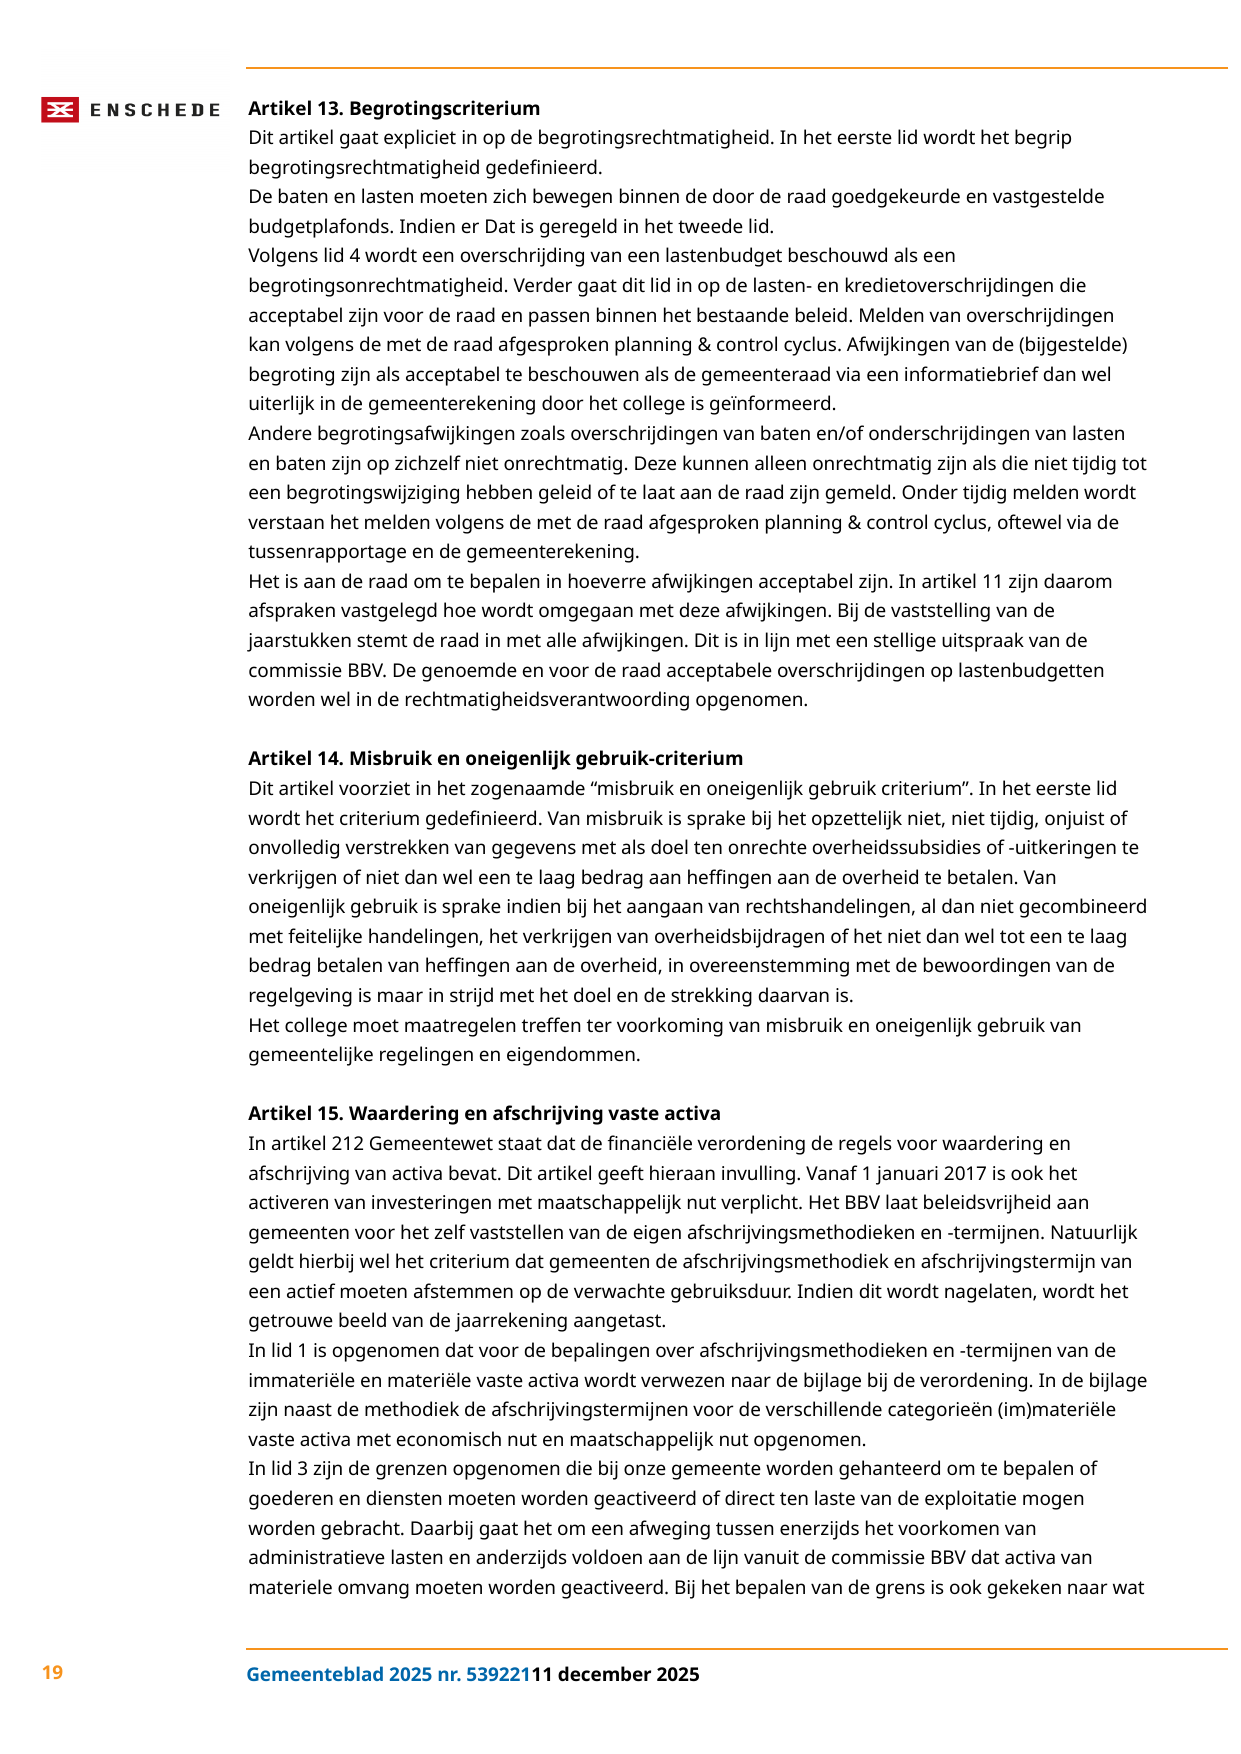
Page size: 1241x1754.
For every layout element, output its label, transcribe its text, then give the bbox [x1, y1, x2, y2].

text Volgens lid 4 wordt een overschrijding van een lastenbudget beschouwd als een begrotingsonrechtmatigheid. Verder gaat dit lid in op de lasten- en kredietoverschrijdingen die acceptabel zijn voor de raad en passen binnen het bestaande beleid. Melden van overschrijdingen kan volgens de met de raad afgesproken planning & control cyclus. Afwijkingen van de (bijgestelde) begroting zijn als acceptabel te beschouwen als de gemeenteraad via een informatiebrief dan wel uiterlijk in de gemeenterekening door het college is geïnformeerd. [248, 243, 1152, 416]
text Het is aan de raad om te bepalen in hoeverre afwijkingen acceptabel zijn. In artikel 11 zijn daarom afspraken vastgelegd hoe wordt omgegaan met deze afwijkingen. Bij de vaststelling van de jaarstukken stemt de raad in met alle afwijkingen. Dit is in lijn met een stellige uitspraak van de commissie BBV. De genoemde en voor de raad acceptabele overschrijdingen op lastenbudgetten worden wel in de rechtmatigheidsverantwoording opgenomen. [248, 568, 1152, 712]
text In artikel 212 Gemeentewet staat dat de financiële verordening de regels voor waardering en afschrijving van activa bevat. Dit artikel geeft hieraan invulling. Vanaf 1 januari 2017 is ook het activeren van investeringen met maatschappelijk nut verplicht. Het BBV laat beleidsvrijheid aan gemeenten voor het zelf vaststellen van de eigen afschrijvingsmethodieken en -termijnen. Natuurlijk geldt hierbij wel het criterium dat gemeenten de afschrijvingsmethodiek en afschrijvingstermijn van een actief moeten afstemmen op de verwachte gebruiksduur. Indien dit wordt nagelaten, wordt het getrouwe beeld van de jaarrekening aangetast. [248, 1130, 1152, 1333]
text Het college moet maatregelen treffen ter voorkoming van misbruik en oneigenlijk gebruik van gemeentelijke regelingen en eigendommen. [248, 1012, 1152, 1067]
text Andere begrotingsafwijkingen zoals overschrijdingen van baten en/of onderschrijdingen van lasten en baten zijn op zichzelf niet onrechtmatig. Deze kunnen alleen onrechtmatig zijn als die niet tijdig tot een begrotingswijziging hebben geleid of te laat aan de raad zijn gemeld. Onder tijdig melden wordt verstaan het melden volgens de met de raad afgesproken planning & control cyclus, oftewel via de tussenrapportage en de gemeenterekening. [248, 420, 1152, 564]
text Dit artikel voorziet in het zogenaamde “misbruik en oneigenlijk gebruik criterium”. In het eerste lid wordt het criterium gedefinieerd. Van misbruik is sprake bij het opzettelijk niet, niet tijdig, onjuist of onvolledig verstrekken van gegevens met als doel ten onrechte overheidssubsidies of -uitkeringen te verkrijgen of niet dan wel een te laag bedrag aan heffingen aan de overheid te betalen. Van oneigenlijk gebruik is sprake indien bij het aangaan van rechtshandelingen, al dan niet gecombineerd met feitelijke handelingen, het verkrijgen van overheidsbijdragen of het niet dan wel tot een te laag bedrag betalen van heffingen aan de overheid, in overeenstemming met de bewoordingen van de regelgeving is maar in strijd met het doel en de strekking daarvan is. [248, 775, 1152, 1008]
text Dit artikel gaat expliciet in op de begrotingsrechtmatigheid. In het eerste lid wordt het begrip begrotingsrechtmatigheid gedefinieerd. [248, 124, 1152, 180]
text In lid 3 zijn de grenzen opgenomen die bij onze gemeente worden gehanteerd om te bepalen of goederen en diensten moeten worden geactiveerd of direct ten laste van de exploitatie mogen worden gebracht. Daarbij gaat het om een afweging tussen enerzijds het voorkomen van administratieve lasten en anderzijds voldoen aan de lijn vanuit de commissie BBV dat activa van materiele omvang moeten worden geactiveerd. Bij het bepalen van de grens is ook gekeken naar wat [248, 1456, 1152, 1600]
text Artikel 14. Misbruik en oneigenlijk gebruik-criterium [248, 746, 1152, 771]
text Artikel 13. Begrotingscriterium [248, 95, 1152, 121]
picture [41, 47, 231, 172]
text In lid 1 is opgenomen dat voor de bepalingen over afschrijvingsmethodieken en -termijnen van de immateriële en materiële vaste activa wordt verwezen naar de bijlage bij de verordening. In de bijlage zijn naast de methodiek de afschrijvingstermijnen voor de verschillende categorieën (im)materiële vaste activa met economisch nut en maatschappelijk nut opgenomen. [248, 1337, 1152, 1452]
text De baten en lasten moeten zich bewegen binnen de door de raad goedgekeurde en vastgestelde budgetplafonds. Indien er Dat is geregeld in het tweede lid. [248, 183, 1152, 239]
text Artikel 15. Waardering en afschrijving vaste activa [248, 1101, 1152, 1126]
